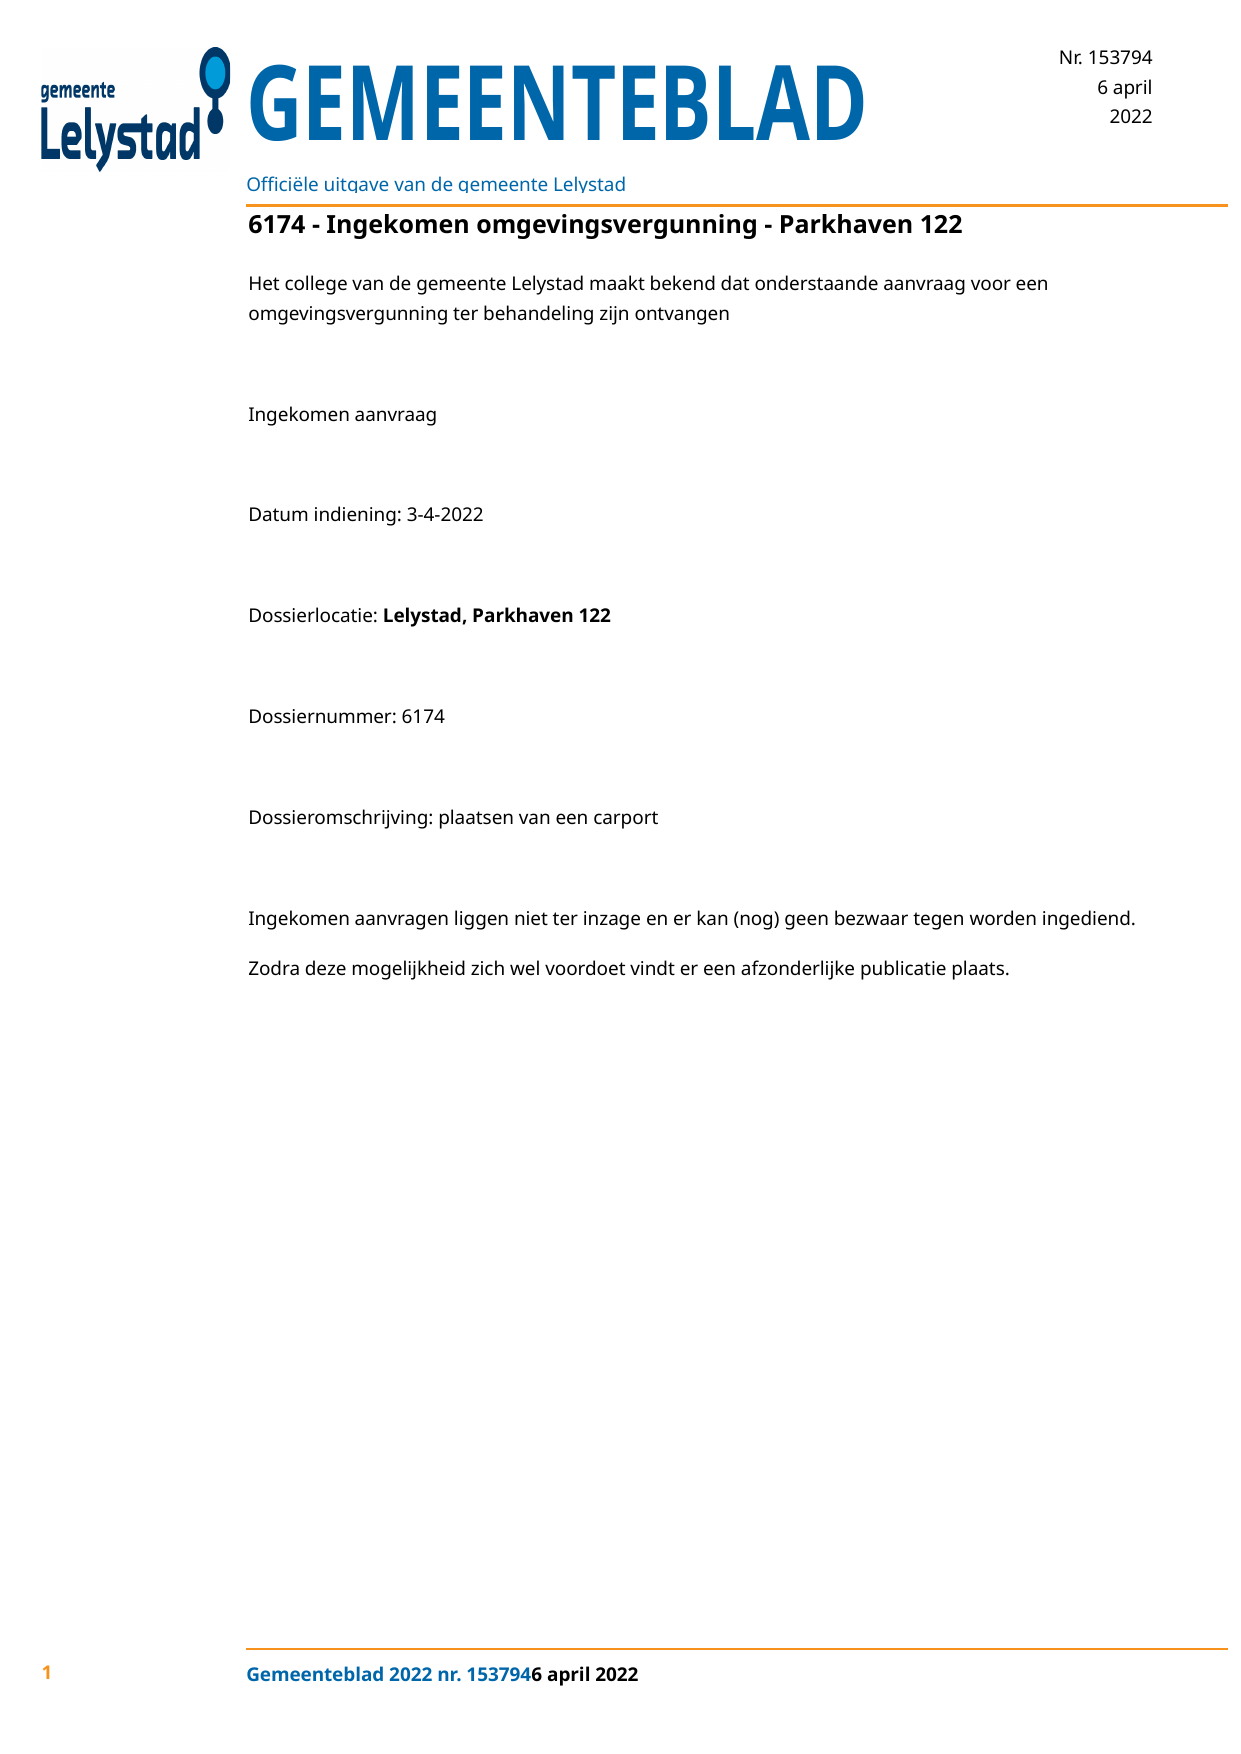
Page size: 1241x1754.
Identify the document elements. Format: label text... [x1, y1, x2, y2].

text Zodra deze mogelijkheid zich wel voordoet vindt er een afzonderlijke publicatie plaats. [248, 955, 1152, 981]
text Ingekomen aanvraag [248, 401, 1152, 426]
picture [41, 47, 231, 172]
text Ingekomen aanvragen liggen niet ter inzage en er kan (nog) geen bezwaar tegen worden ingediend. [248, 905, 1152, 931]
text Dossieromschrijving: plaatsen van een carport [248, 804, 1152, 830]
text Dossiernummer: 6174 [248, 703, 1152, 729]
text Dossierlocatie: Lelystad, Parkhaven 122 [248, 602, 1152, 628]
text Datum indiening: 3-4-2022 [248, 502, 1152, 527]
text 6174 - Ingekomen omgevingsvergunning - Parkhaven 122 [248, 207, 1152, 241]
text Het college van de gemeente Lelystad maakt bekend dat onderstaande aanvraag voor een omgevingsvergunning ter behandeling zijn ontvangen [248, 270, 1152, 326]
